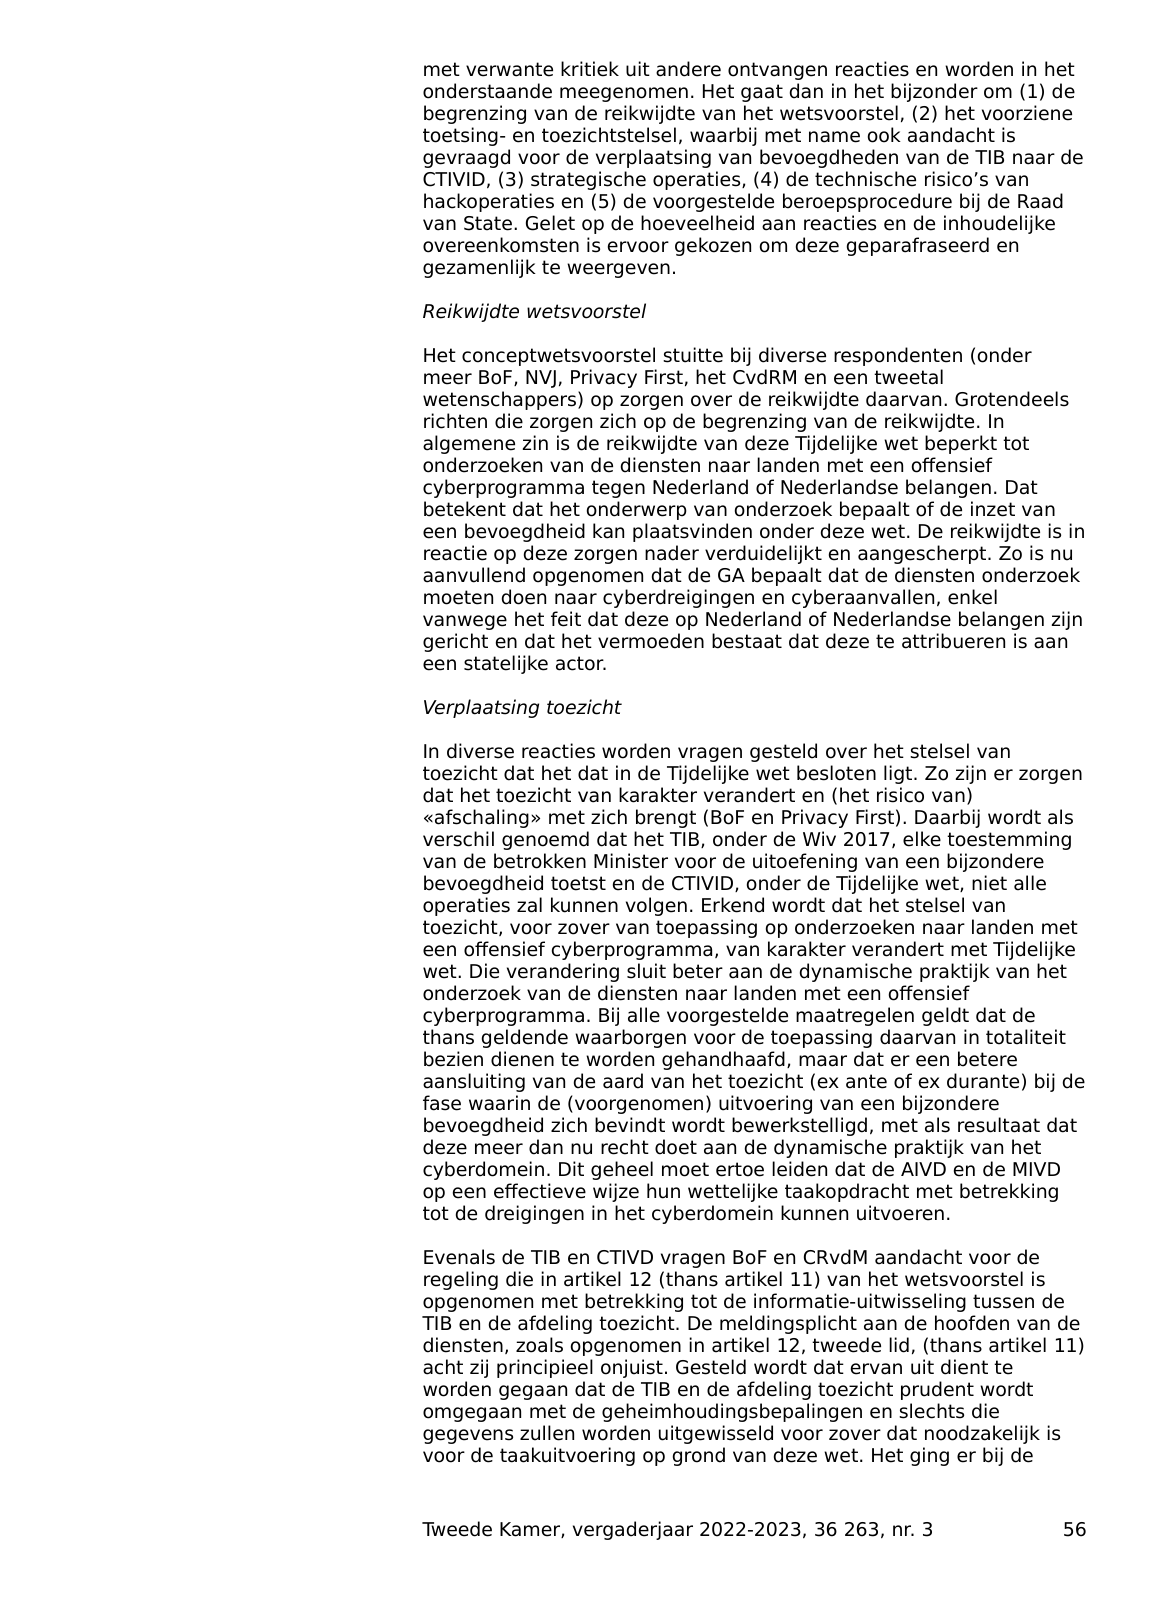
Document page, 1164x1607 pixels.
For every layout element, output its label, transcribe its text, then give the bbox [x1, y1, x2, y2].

text Het conceptwetsvoorstel stuitte bij diverse respondenten (onder meer BoF, NVJ, Privacy First, het CvdRM en een tweetal wetenschappers) op zorgen over de reikwijdte daarvan. Grotendeels richten die zorgen zich op de begrenzing van de reikwijdte. In algemene zin is de reikwijdte van deze Tijdelijke wet beperkt tot onderzoeken van de diensten naar landen met een offensief cyberprogramma tegen Nederland of Nederlandse belangen. Dat betekent dat het onderwerp van onderzoek bepaalt of de inzet van een bevoegdheid kan plaatsvinden onder deze wet. De reikwijdte is in reactie op deze zorgen nader verduidelijkt en aangescherpt. Zo is nu aanvullend opgenomen dat de GA bepaalt dat de diensten onderzoek moeten doen naar cyberdreigingen en cyberaanvallen, enkel vanwege het feit dat deze op Nederland of Nederlandse belangen zijn gericht en dat het vermoeden bestaat dat deze te attribueren is aan een statelijke actor. [422, 345, 1087, 675]
text Evenals de TIB en CTIVD vragen BoF en CRvdM aandacht voor de regeling die in artikel 12 (thans artikel 11) van het wetsvoorstel is opgenomen met betrekking tot de informatie-uitwisseling tussen de TIB en de afdeling toezicht. De meldingsplicht aan de hoofden van de diensten, zoals opgenomen in artikel 12, tweede lid, (thans artikel 11) acht zij principieel onjuist. Gesteld wordt dat ervan uit dient te worden gegaan dat de TIB en de afdeling toezicht prudent wordt omgegaan met de geheimhoudingsbepalingen en slechts die gegevens zullen worden uitgewisseld voor zover dat noodzakelijk is voor de taakuitvoering op grond van deze wet. Het ging er bij de [422, 1247, 1087, 1467]
subtitle Verplaatsing toezicht [422, 697, 1087, 719]
subtitle Reikwijdte wetsvoorstel [422, 301, 1087, 323]
text In diverse reacties worden vragen gesteld over het stelsel van toezicht dat het dat in de Tijdelijke wet besloten ligt. Zo zijn er zorgen dat het toezicht van karakter verandert en (het risico van) «afschaling» met zich brengt (BoF en Privacy First). Daarbij wordt als verschil genoemd dat het TIB, onder de Wiv 2017, elke toestemming van de betrokken Minister voor de uitoefening van een bijzondere bevoegdheid toetst en de CTIVID, onder de Tijdelijke wet, niet alle operaties zal kunnen volgen. Erkend wordt dat het stelsel van toezicht, voor zover van toepassing op onderzoeken naar landen met een offensief cyberprogramma, van karakter verandert met Tijdelijke wet. Die verandering sluit beter aan de dynamische praktijk van het onderzoek van de diensten naar landen met een offensief cyberprogramma. Bij alle voorgestelde maatregelen geldt dat de thans geldende waarborgen voor de toepassing daarvan in totaliteit bezien dienen te worden gehandhaafd, maar dat er een betere aansluiting van de aard van het toezicht (ex ante of ex durante) bij de fase waarin de (voorgenomen) uitvoering van een bijzondere bevoegdheid zich bevindt wordt bewerkstelligd, met als resultaat dat deze meer dan nu recht doet aan de dynamische praktijk van het cyberdomein. Dit geheel moet ertoe leiden dat de AIVD en de MIVD op een effectieve wijze hun wettelijke taakopdracht met betrekking tot de dreigingen in het cyberdomein kunnen uitvoeren. [422, 741, 1087, 1225]
text met verwante kritiek uit andere ontvangen reacties en worden in het onderstaande meegenomen. Het gaat dan in het bijzonder om (1) de begrenzing van de reikwijdte van het wetsvoorstel, (2) het voorziene toetsing- en toezichtstelsel, waarbij met name ook aandacht is gevraagd voor de verplaatsing van bevoegdheden van de TIB naar de CTIVID, (3) strategische operaties, (4) de technische risico’s van hackoperaties en (5) de voorgestelde beroepsprocedure bij de Raad van State. Gelet op de hoeveelheid aan reacties en de inhoudelijke overeenkomsten is ervoor gekozen om deze geparafraseerd en gezamenlijk te weergeven. [422, 59, 1087, 279]
